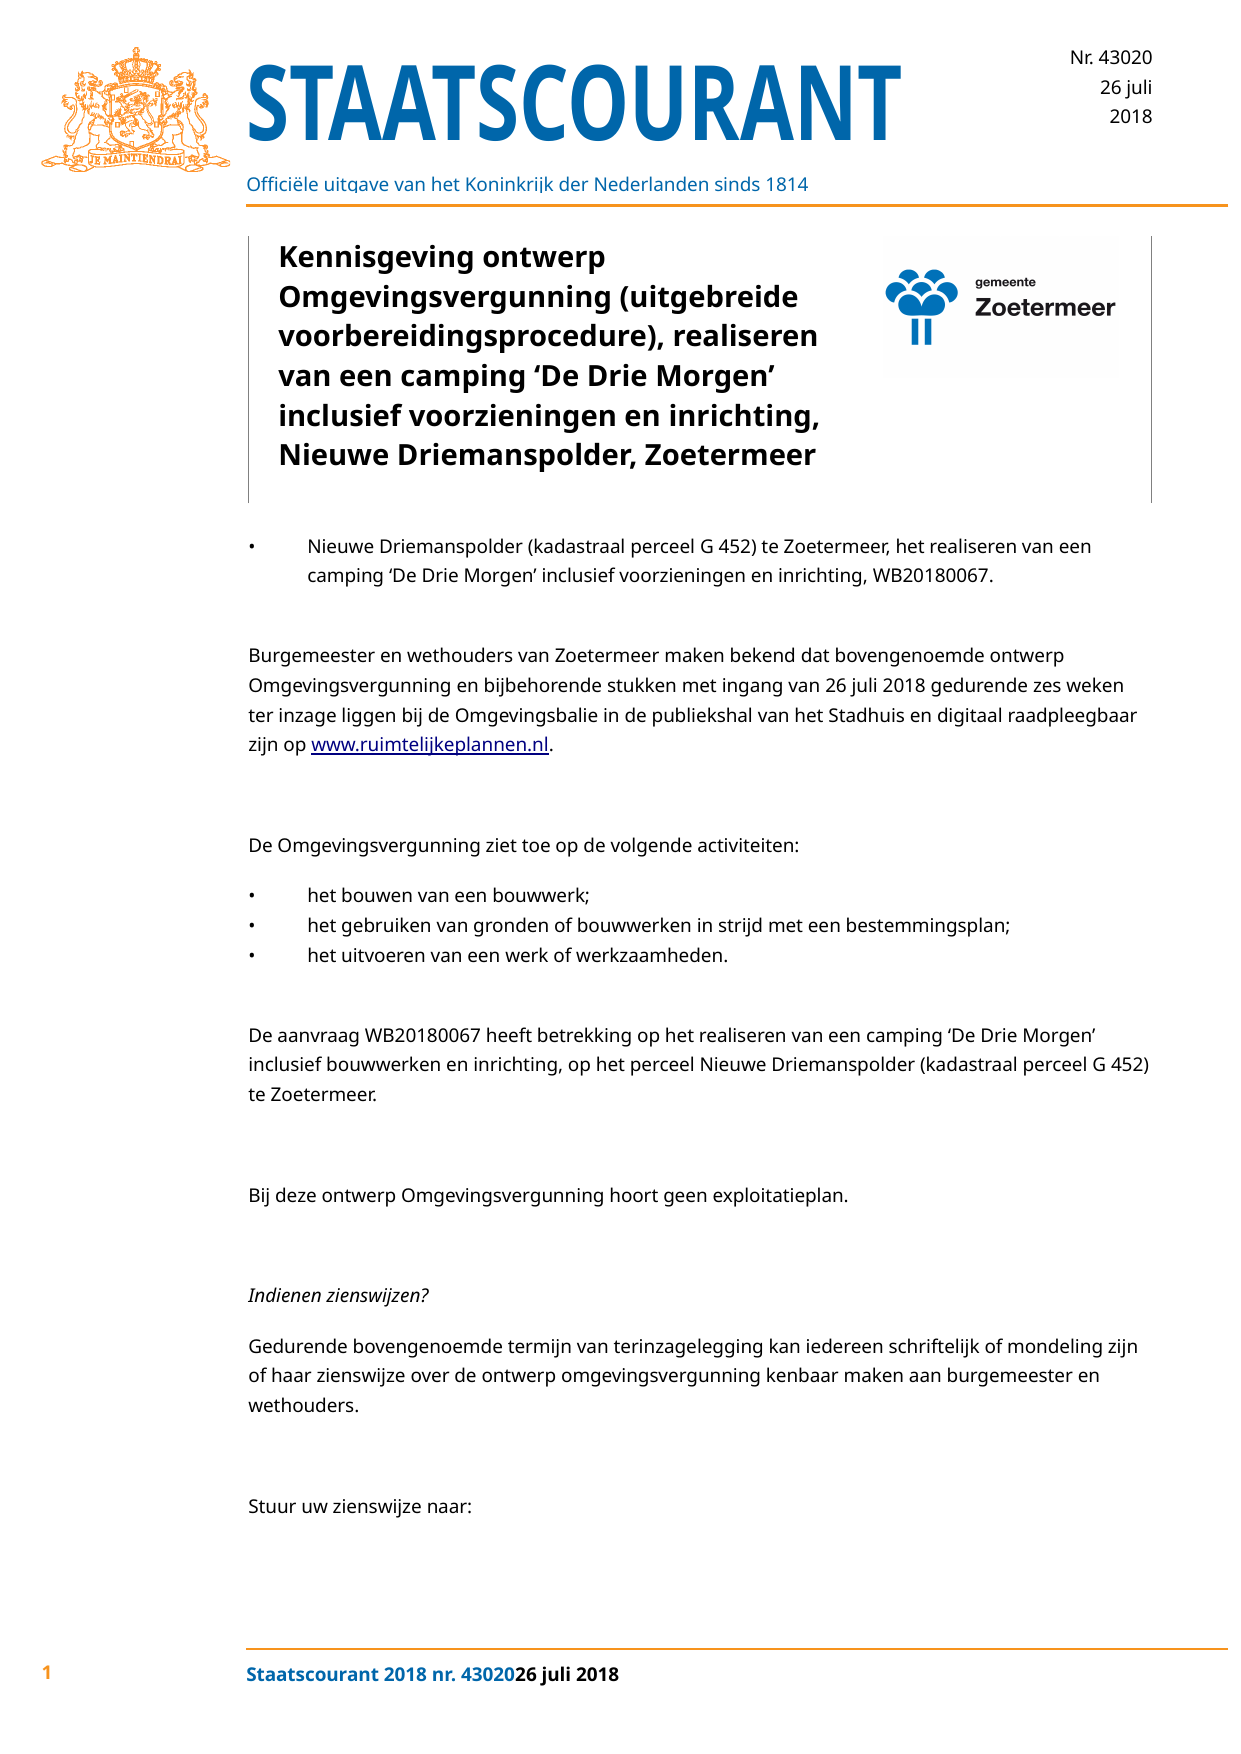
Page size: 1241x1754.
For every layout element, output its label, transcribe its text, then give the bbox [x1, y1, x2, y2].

picture [41, 47, 231, 172]
table_header Kennisgeving ontwerp Omgevingsvergunning (uitgebreide voorbereidingsprocedure), realiseren van een camping ‘De Drie Morgen’ inclusief voorzieningen en inrichting, Nieuwe Driemanspolder, Zoetermeer [249, 236, 850, 503]
table_header [850, 236, 1151, 503]
text De aanvraag WB20180067 heeft betrekking op het realiseren van een camping ‘De Drie Morgen’ inclusief bouwwerken en inrichting, op het perceel Nieuwe Driemanspolder (kadastraal perceel G 452) te Zoetermeer. [248, 1022, 1152, 1107]
list het bouwen van een bouwwerk; [248, 883, 1152, 908]
list het gebruiken van gronden of bouwwerken in strijd met een bestemmingsplan; [248, 912, 1152, 938]
list het uitvoeren van een werk of werkzaamheden. [248, 942, 1152, 967]
text Bij deze ontwerp Omgevingsvergunning hoort geen exploitatieplan. [248, 1182, 1152, 1207]
text Indienen zienswijzen? [248, 1283, 1152, 1308]
text De Omgevingsvergunning ziet toe op de volgende activiteiten: [248, 832, 1152, 858]
text Gedurende bovengenoemde termijn van terinzagelegging kan iedereen schriftelijk of mondeling zijn of haar zienswijze over de ontwerp omgevingsvergunning kenbaar maken aan burgemeester en wethouders. [248, 1333, 1152, 1418]
picture [882, 236, 1119, 378]
text Stuur uw zienswijze naar: [248, 1493, 1152, 1519]
list Nieuwe Driemanspolder (kadastraal perceel G 452) te Zoetermeer, het realiseren van een camping ‘De Drie Morgen’ inclusief voorzieningen en inrichting, WB20180067. [248, 533, 1152, 588]
text Burgemeester en wethouders van Zoetermeer maken bekend dat bovengenoemde ontwerp Omgevingsvergunning en bijbehorende stukken met ingang van 26 juli 2018 gedurende zes weken ter inzage liggen bij de Omgevingsbalie in de publiekshal van het Stadhuis en digitaal raadpleegbaar zijn op www.ruimtelijkeplannen.nl. [248, 643, 1152, 757]
